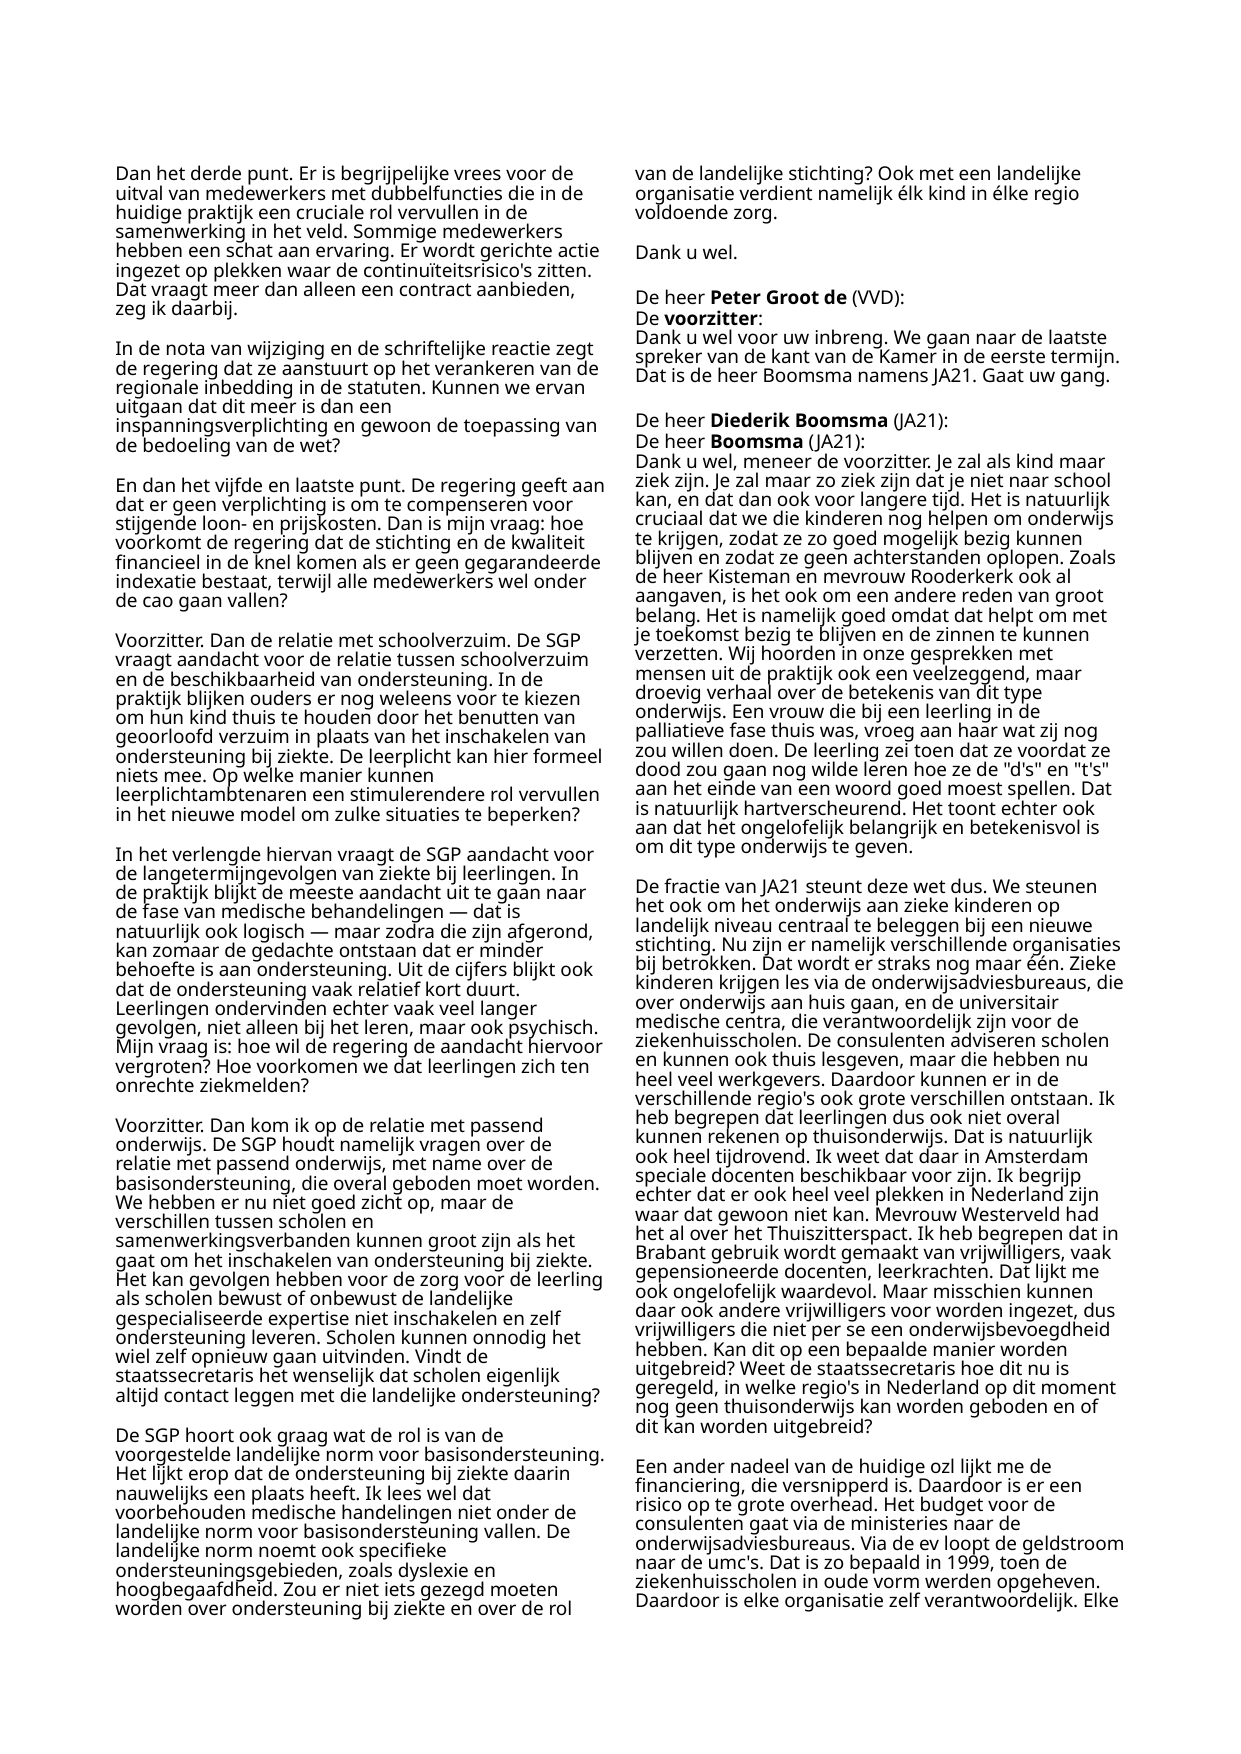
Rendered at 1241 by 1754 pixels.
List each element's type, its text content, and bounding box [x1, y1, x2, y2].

text In de nota van wijziging en de schriftelijke reactie zegt de regering dat ze aanstuurt op het verankeren van de regionale inbedding in de statuten. Kunnen we ervan uitgaan dat dit meer is dan een inspanningsverplichting en gewoon de toepassing van de bedoeling van de wet? [115, 340, 605, 456]
text Een ander nadeel van de huidige ozl lijkt me de financiering, die versnipperd is. Daardoor is er een risico op te grote overhead. Het budget voor de consulenten gaat via de ministeries naar de onderwijsadviesbureaus. Via de ev loopt de geldstroom naar de umc's. Dat is zo bepaald in 1999, toen de ziekenhuisscholen in oude vorm werden opgeheven. Daardoor is elke organisatie zelf verantwoordelijk. Elke [635, 1458, 1125, 1612]
text De heer Peter Groot de (VVD): [635, 284, 1125, 310]
text Dan het derde punt. Er is begrijpelijke vrees voor de uitval van medewerkers met dubbelfuncties die in de huidige praktijk een cruciale rol vervullen in de samenwerking in het veld. Sommige medewerkers hebben een schat aan ervaring. Er wordt gerichte actie ingezet op plekken waar de continuïteitsrisico's zitten. Dat vraagt meer dan alleen een contract aanbieden, zeg ik daarbij. [115, 165, 605, 319]
text van de landelijke stichting? Ook met een landelijke organisatie verdient namelijk élk kind in élke regio voldoende zorg. [635, 165, 1125, 223]
text Dank u wel, meneer de voorzitter. Je zal als kind maar ziek zijn. Je zal maar zo ziek zijn dat je niet naar school kan, en dat dan ook voor langere tijd. Het is natuurlijk cruciaal dat we die kinderen nog helpen om onderwijs te krijgen, zodat ze zo goed mogelijk bezig kunnen blijven en zodat ze geen achterstanden oplopen. Zoals de heer Kisteman en mevrouw Rooderkerk ook al aangaven, is het ook om een andere reden van groot belang. Het is namelijk goed omdat dat helpt om met je toekomst bezig te blijven en de zinnen te kunnen verzetten. Wij hoorden in onze gesprekken met mensen uit de praktijk ook een veelzeggend, maar droevig verhaal over de betekenis van dit type onderwijs. Een vrouw die bij een leerling in de palliatieve fase thuis was, vroeg aan haar wat zij nog zou willen doen. De leerling zei toen dat ze voordat ze dood zou gaan nog wilde leren hoe ze de "d's" en "t's" aan het einde van een woord goed moest spellen. Dat is natuurlijk hartverscheurend. Het toont echter ook aan dat het ongelofelijk belangrijk en betekenisvol is om dit type onderwijs te geven. [635, 453, 1125, 857]
text Voorzitter. Dan kom ik op de relatie met passend onderwijs. De SGP houdt namelijk vragen over de relatie met passend onderwijs, met name over de basisondersteuning, die overal geboden moet worden. We hebben er nu niet goed zicht op, maar de verschillen tussen scholen en samenwerkingsverbanden kunnen groot zijn als het gaat om het inschakelen van ondersteuning bij ziekte. Het kan gevolgen hebben voor de zorg voor de leerling als scholen bewust of onbewust de landelijke gespecialiseerde expertise niet inschakelen en zelf ondersteuning leveren. Scholen kunnen onnodig het wiel zelf opnieuw gaan uitvinden. Vindt de staatssecretaris het wenselijk dat scholen eigenlijk altijd contact leggen met die landelijke ondersteuning? [115, 1117, 605, 1406]
text De heer Boomsma (JA21): [635, 433, 1125, 453]
text De SGP hoort ook graag wat de rol is van de voorgestelde landelijke norm voor basisondersteuning. Het lijkt erop dat de ondersteuning bij ziekte daarin nauwelijks een plaats heeft. Ik lees wel dat voorbehouden medische handelingen niet onder de landelijke norm voor basisondersteuning vallen. De landelijke norm noemt ook specifieke ondersteuningsgebieden, zoals dyslexie en hoogbegaafdheid. Zou er niet iets gezegd moeten worden over ondersteuning bij ziekte en over de rol [115, 1427, 605, 1619]
text Dank u wel voor uw inbreng. We gaan naar de laatste spreker van de kant van de Kamer in de eerste termijn. Dat is de heer Boomsma namens JA21. Gaat uw gang. [635, 329, 1125, 387]
text Dank u wel. [635, 244, 1125, 263]
text De heer Diederik Boomsma (JA21): [635, 408, 1125, 433]
text En dan het vijfde en laatste punt. De regering geeft aan dat er geen verplichting is om te compenseren voor stijgende loon- en prijskosten. Dan is mijn vraag: hoe voorkomt de regering dat de stichting en de kwaliteit financieel in de knel komen als er geen gegarandeerde indexatie bestaat, terwijl alle medewerkers wel onder de cao gaan vallen? [115, 477, 605, 611]
text Voorzitter. Dan de relatie met schoolverzuim. De SGP vraagt aandacht voor de relatie tussen schoolverzuim en de beschikbaarheid van ondersteuning. In de praktijk blijken ouders er nog weleens voor te kiezen om hun kind thuis te houden door het benutten van geoorloofd verzuim in plaats van het inschakelen van ondersteuning bij ziekte. De leerplicht kan hier formeel niets mee. Op welke manier kunnen leerplichtambtenaren een stimulerendere rol vervullen in het nieuwe model om zulke situaties te beperken? [115, 632, 605, 825]
text In het verlengde hiervan vraagt de SGP aandacht voor de langetermijngevolgen van ziekte bij leerlingen. In de praktijk blijkt de meeste aandacht uit te gaan naar de fase van medische behandelingen — dat is natuurlijk ook logisch — maar zodra die zijn afgerond, kan zomaar de gedachte ontstaan dat er minder behoefte is aan ondersteuning. Uit de cijfers blijkt ook dat de ondersteuning vaak relatief kort duurt. Leerlingen ondervinden echter vaak veel langer gevolgen, niet alleen bij het leren, maar ook psychisch. Mijn vraag is: hoe wil de regering de aandacht hiervoor vergroten? Hoe voorkomen we dat leerlingen zich ten onrechte ziekmelden? [115, 846, 605, 1096]
text De voorzitter: [635, 310, 1125, 329]
text De fractie van JA21 steunt deze wet dus. We steunen het ook om het onderwijs aan zieke kinderen op landelijk niveau centraal te beleggen bij een nieuwe stichting. Nu zijn er namelijk verschillende organisaties bij betrokken. Dat wordt er straks nog maar één. Zieke kinderen krijgen les via de onderwijsadviesbureaus, die over onderwijs aan huis gaan, en de universitair medische centra, die verantwoordelijk zijn voor de ziekenhuisscholen. De consulenten adviseren scholen en kunnen ook thuis lesgeven, maar die hebben nu heel veel werkgevers. Daardoor kunnen er in de verschillende regio's ook grote verschillen ontstaan. Ik heb begrepen dat leerlingen dus ook niet overal kunnen rekenen op thuisonderwijs. Dat is natuurlijk ook heel tijdrovend. Ik weet dat daar in Amsterdam speciale docenten beschikbaar voor zijn. Ik begrijp echter dat er ook heel veel plekken in Nederland zijn waar dat gewoon niet kan. Mevrouw Westerveld had het al over het Thuiszitterspact. Ik heb begrepen dat in Brabant gebruik wordt gemaakt van vrijwilligers, vaak gepensioneerde docenten, leerkrachten. Dat lijkt me ook ongelofelijk waardevol. Maar misschien kunnen daar ook andere vrijwilligers voor worden ingezet, dus vrijwilligers die niet per se een onderwijsbevoegdheid hebben. Kan dit op een bepaalde manier worden uitgebreid? Weet de staatssecretaris hoe dit nu is geregeld, in welke regio's in Nederland op dit moment nog geen thuisonderwijs kan worden geboden en of dit kan worden uitgebreid? [635, 878, 1125, 1437]
